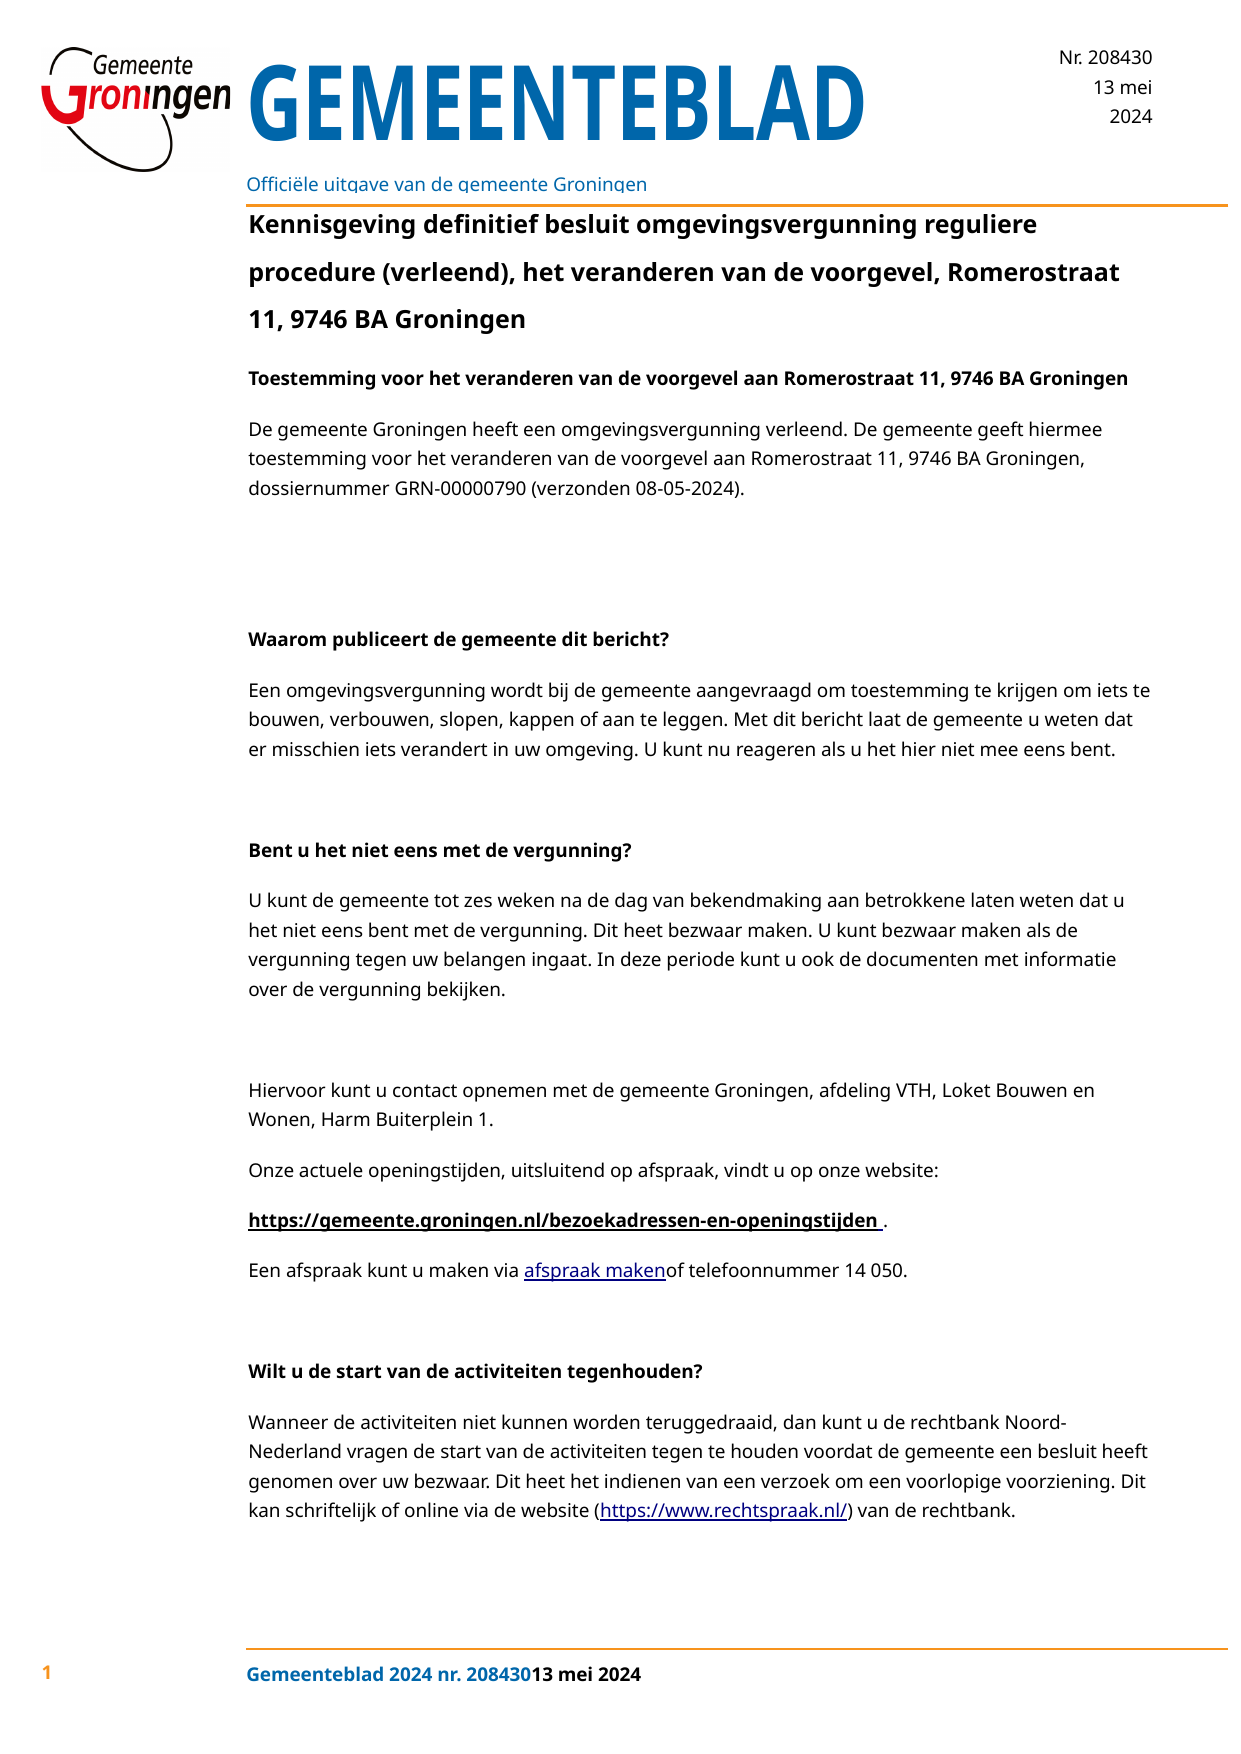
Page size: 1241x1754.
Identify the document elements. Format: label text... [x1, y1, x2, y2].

text Wilt u de start van de activiteiten tegenhouden? [248, 1358, 1152, 1384]
text Waarom publiceert de gemeente dit bericht? [248, 626, 1152, 652]
text Een afspraak kunt u maken via afspraak makenof telefoonnummer 14 050. [248, 1258, 1152, 1283]
text Onze actuele openingstijden, uitsluitend op afspraak, vindt u op onze website: [248, 1157, 1152, 1182]
text Hiervoor kunt u contact opnemen met de gemeente Groningen, afdeling VTH, Loket Bouwen en Wonen, Harm Buiterplein 1. [248, 1077, 1152, 1132]
text Toestemming voor het veranderen van de voorgevel aan Romerostraat 11, 9746 BA Groningen [248, 366, 1152, 391]
text Bent u het niet eens met de vergunning? [248, 837, 1152, 862]
text U kunt de gemeente tot zes weken na de dag van bekendmaking aan betrokkene laten weten dat u het niet eens bent met de vergunning. Dit heet bezwaar maken. U kunt bezwaar maken als de vergunning tegen uw belangen ingaat. In deze periode kunt u ook de documenten met informatie over de vergunning bekijken. [248, 887, 1152, 1002]
text Wanneer de activiteiten niet kunnen worden teruggedraaid, dan kunt u de rechtbank Noord-Nederland vragen de start van de activiteiten tegen te houden voordat de gemeente een besluit heeft genomen over uw bezwaar. Dit heet het indienen van een verzoek om een voorlopige voorziening. Dit kan schriftelijk of online via de website (https://www.rechtspraak.nl/) van de rechtbank. [248, 1409, 1152, 1523]
text Een omgevingsvergunning wordt bij de gemeente aangevraagd om toestemming te krijgen om iets te bouwen, verbouwen, slopen, kappen of aan te leggen. Met dit bericht laat de gemeente u weten dat er misschien iets verandert in uw omgeving. U kunt nu reageren als u het hier niet mee eens bent. [248, 677, 1152, 762]
text Kennisgeving definitief besluit omgevingsvergunning reguliere procedure (verleend), het veranderen van de voorgevel, Romerostraat 11, 9746 BA Groningen [248, 207, 1152, 336]
text https://gemeente.groningen.nl/bezoekadressen-en-openingstijden . [248, 1207, 1152, 1233]
picture [41, 47, 231, 172]
text De gemeente Groningen heeft een omgevingsvergunning verleend. De gemeente geeft hiermee toestemming voor het veranderen van de voorgevel aan Romerostraat 11, 9746 BA Groningen, dossiernummer GRN-00000790 (verzonden 08-05-2024). [248, 416, 1152, 501]
